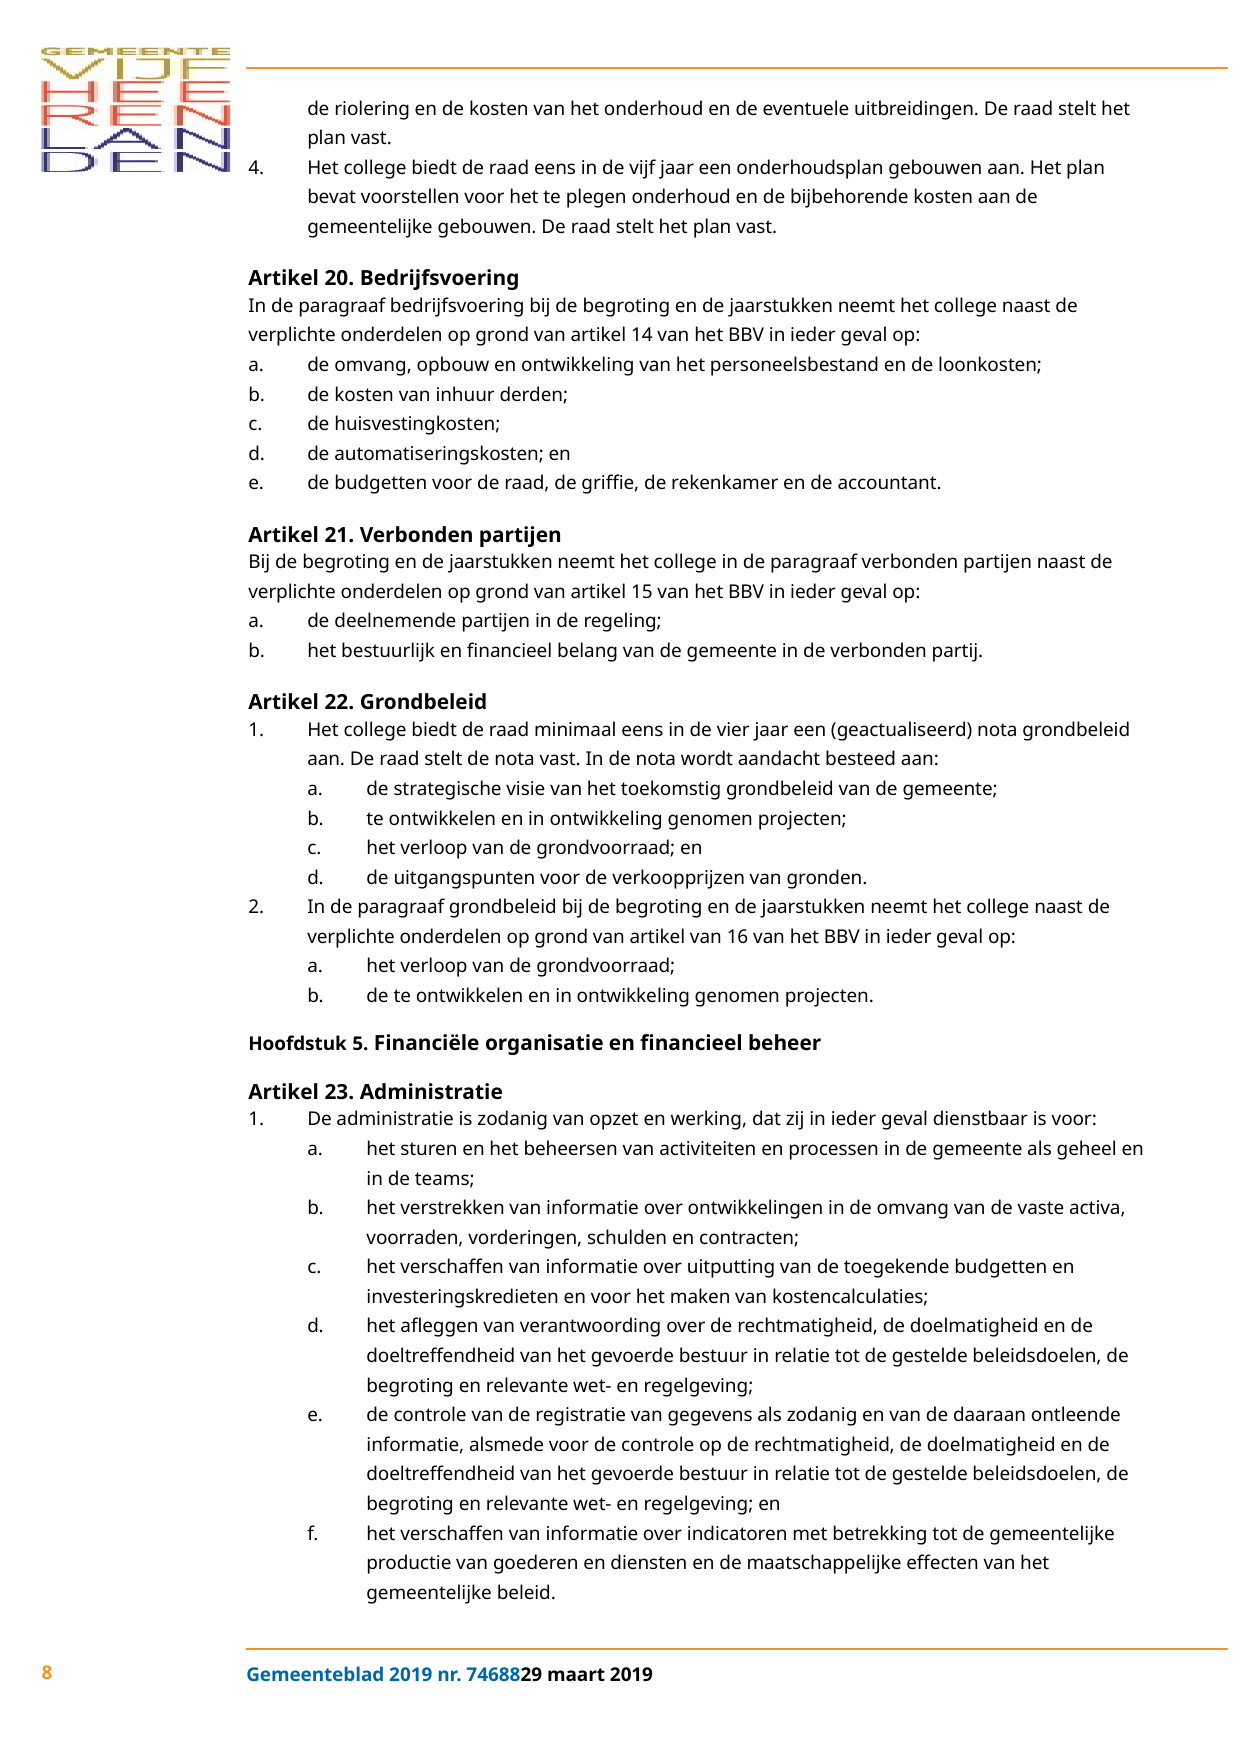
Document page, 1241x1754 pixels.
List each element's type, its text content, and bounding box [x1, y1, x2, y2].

list het afleggen van verantwoording over de rechtmatigheid, de doelmatigheid en de doeltreffendheid van het gevoerde bestuur in relatie tot de gestelde beleidsdoelen, de begroting en relevante wet- en regelgeving; [307, 1313, 1152, 1397]
list Het college biedt de raad minimaal eens in de vier jaar een (geactualiseerd) nota grondbeleid aan. De raad stelt de nota vast. In de nota wordt aandacht besteed aan: [248, 716, 1152, 771]
list het verloop van de grondvoorraad; en [307, 834, 1152, 860]
text Bij de begroting en de jaarstukken neemt het college in de paragraaf verbonden partijen naast de verplichte onderdelen op grond van artikel 15 van het BBV in ieder geval op: [248, 548, 1152, 604]
list het verschaffen van informatie over uitputting van de toegekende budgetten en investeringskredieten en voor het maken van kostencalculaties; [307, 1253, 1152, 1309]
list het verstrekken van informatie over ontwikkelingen in de omvang van de vaste activa, voorraden, vorderingen, schulden en contracten; [307, 1194, 1152, 1249]
list het verschaffen van informatie over indicatoren met betrekking tot de gemeentelijke productie van goederen en diensten en de maatschappelijke effecten van het gemeentelijke beleid. [307, 1520, 1152, 1604]
picture [41, 47, 231, 172]
list de strategische visie van het toekomstig grondbeleid van de gemeente; [307, 775, 1152, 801]
list de omvang, opbouw en ontwikkeling van het personeelsbestand en de loonkosten; [248, 351, 1152, 377]
text In de paragraaf bedrijfsvoering bij de begroting en de jaarstukken neemt het college naast de verplichte onderdelen op grond van artikel 14 van het BBV in ieder geval op: [248, 292, 1152, 347]
list het sturen en het beheersen van activiteiten en processen in de gemeente als geheel en in de teams; [307, 1135, 1152, 1190]
list de automatiseringskosten; en [248, 440, 1152, 466]
list de huisvestingkosten; [248, 410, 1152, 436]
list De administratie is zodanig van opzet en werking, dat zij in ieder geval dienstbaar is voor: [248, 1106, 1152, 1131]
list de uitgangspunten voor de verkoopprijzen van gronden. [307, 864, 1152, 889]
text Artikel 22. Grondbeleid [248, 687, 1152, 716]
list Het college biedt de raad eens in de vijf jaar een onderhoudsplan gebouwen aan. Het plan bevat voorstellen voor het te plegen onderhoud en de bijbehorende kosten aan de gemeentelijke gebouwen. De raad stelt het plan vast. [248, 154, 1152, 239]
list de deelnemende partijen in de regeling; [248, 607, 1152, 633]
list de controle van de registratie van gegevens als zodanig en van de daaraan ontleende informatie, alsmede voor de controle op de rechtmatigheid, de doelmatigheid en de doeltreffendheid van het gevoerde bestuur in relatie tot de gestelde beleidsdoelen, de begroting en relevante wet- en regelgeving; en [307, 1401, 1152, 1516]
text Artikel 21. Verbonden partijen [248, 520, 1152, 548]
text Hoofdstuk 5. Financiële organisatie en financieel beheer [248, 1028, 1152, 1056]
list te ontwikkelen en in ontwikkeling genomen projecten; [307, 805, 1152, 830]
list het bestuurlijk en financieel belang van de gemeente in de verbonden partij. [248, 637, 1152, 663]
text Artikel 23. Administratie [248, 1077, 1152, 1106]
text Artikel 20. Bedrijfsvoering [248, 263, 1152, 292]
list de kosten van inhuur derden; [248, 381, 1152, 406]
list de riolering en de kosten van het onderhoud en de eventuele uitbreidingen. De raad stelt het plan vast. [248, 95, 1152, 150]
list de te ontwikkelen en in ontwikkeling genomen projecten. [307, 982, 1152, 1008]
list de budgetten voor de raad, de griffie, de rekenkamer en de accountant. [248, 469, 1152, 495]
list In de paragraaf grondbeleid bij de begroting en de jaarstukken neemt het college naast de verplichte onderdelen op grond van artikel van 16 van het BBV in ieder geval op: [248, 893, 1152, 949]
list het verloop van de grondvoorraad; [307, 953, 1152, 978]
